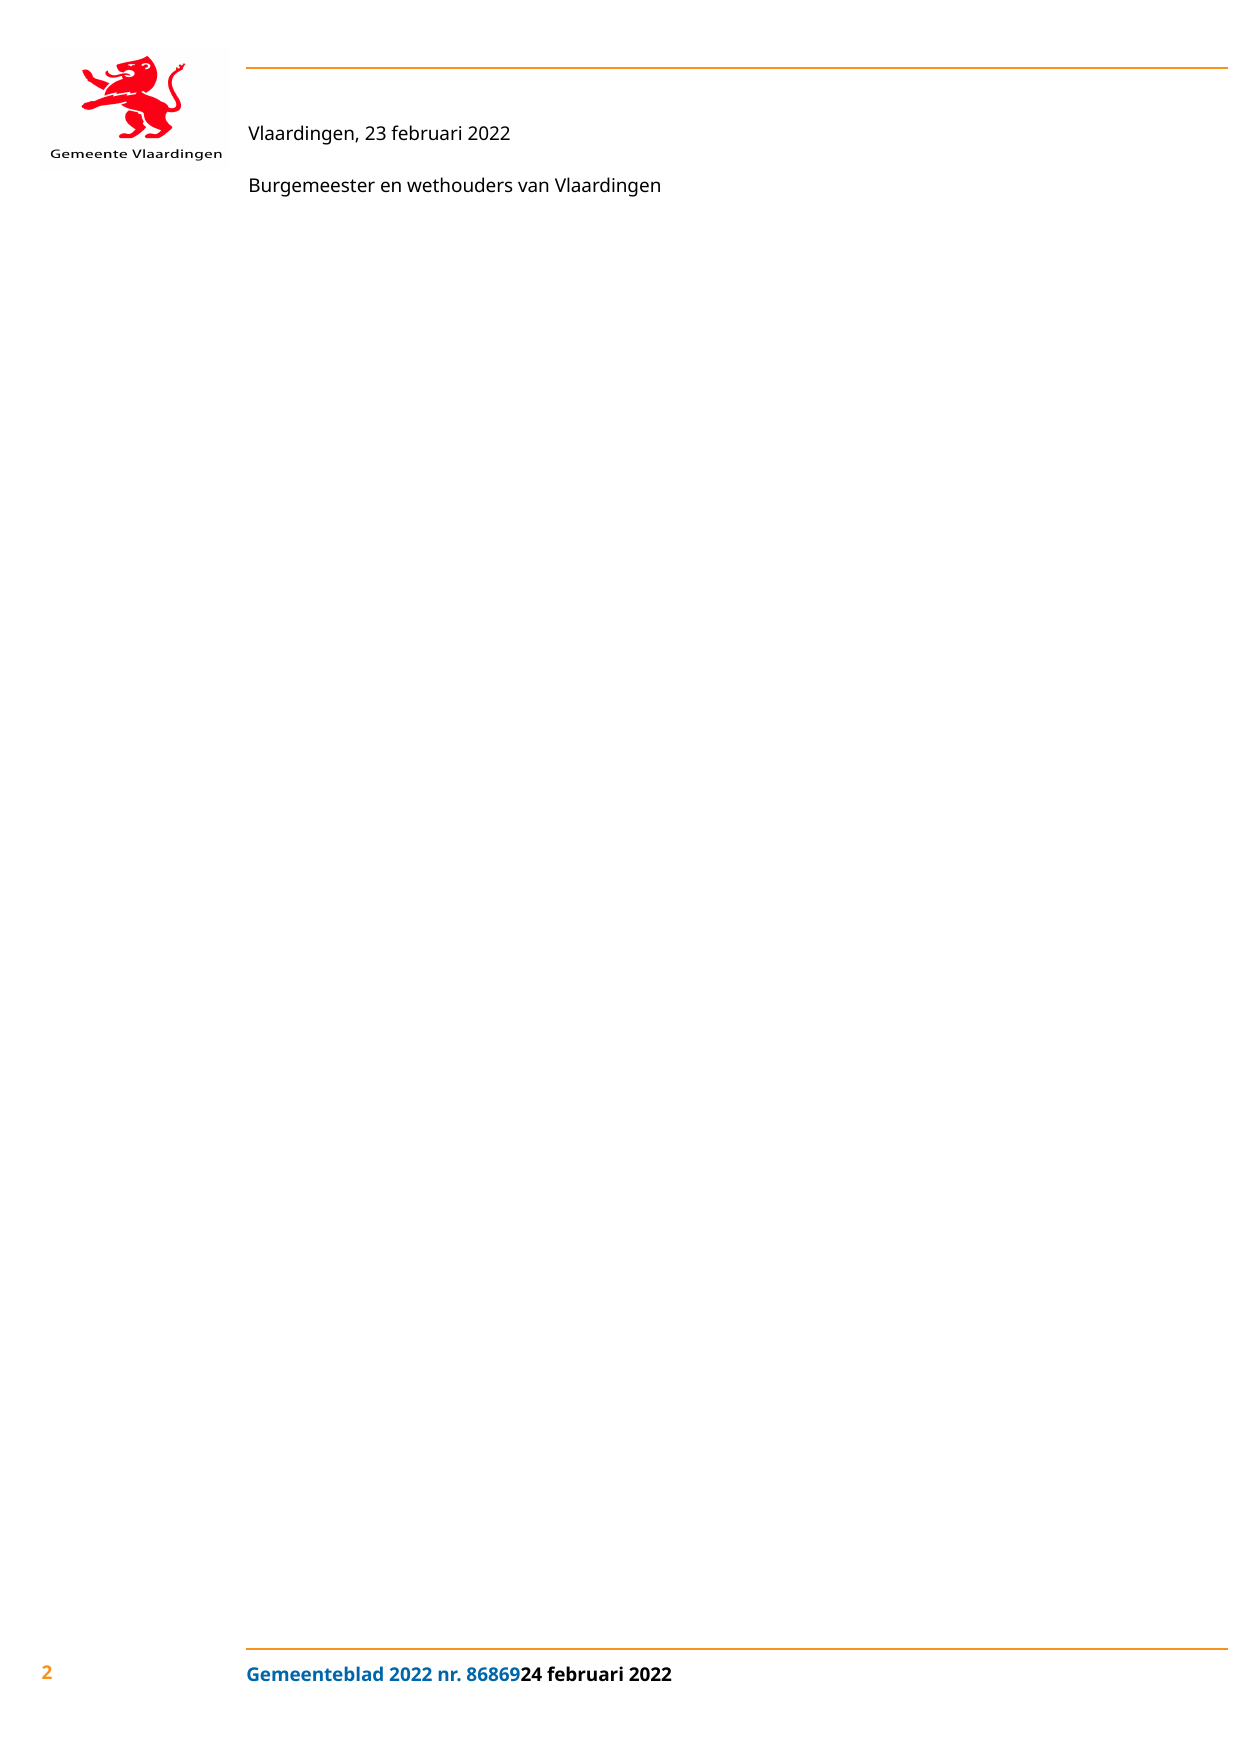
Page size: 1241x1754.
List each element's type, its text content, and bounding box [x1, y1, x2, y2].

picture [41, 47, 231, 172]
text Burgemeester en wethouders van Vlaardingen [248, 172, 1152, 198]
text Vlaardingen, 23 februari 2022 [248, 121, 1152, 146]
